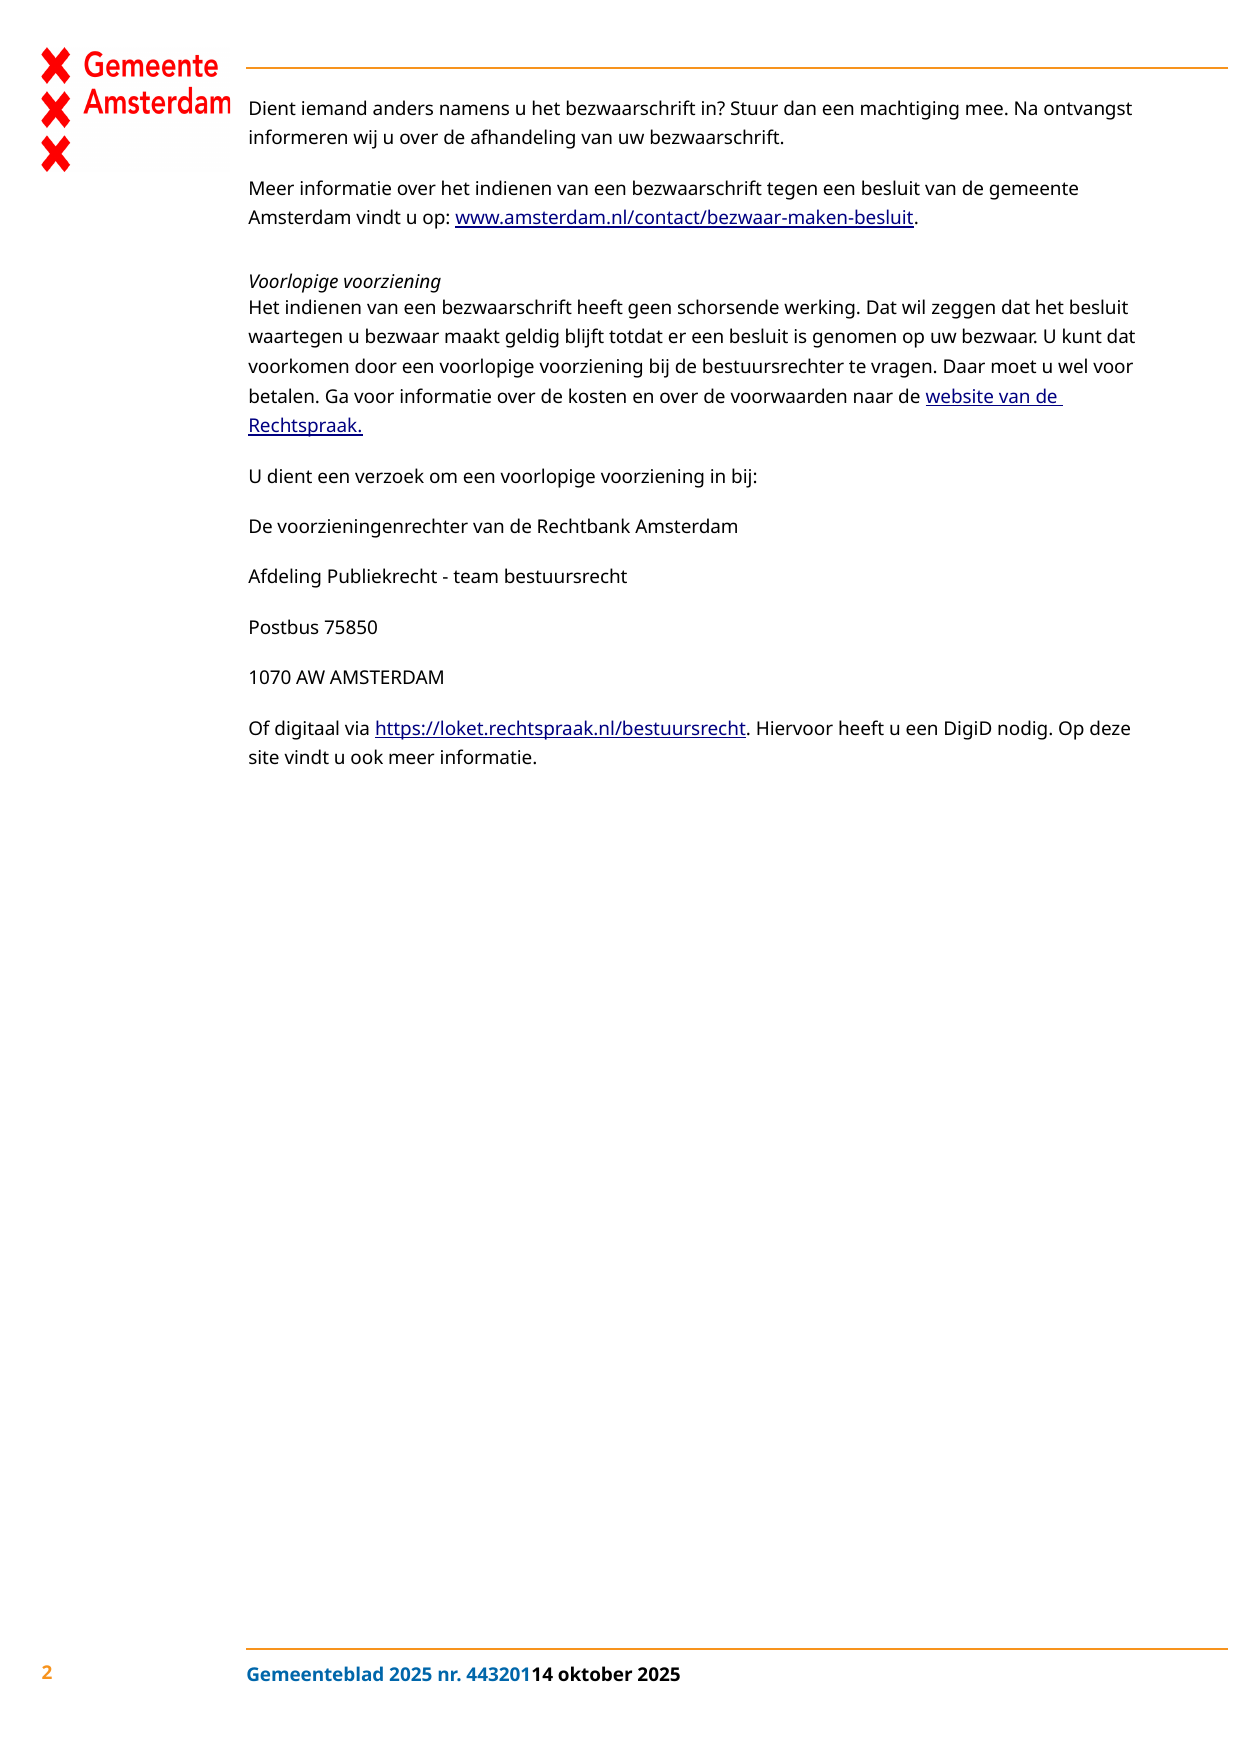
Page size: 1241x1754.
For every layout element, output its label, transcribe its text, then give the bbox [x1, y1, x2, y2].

text U dient een verzoek om een voorlopige voorziening in bij: [248, 463, 1152, 488]
text Afdeling Publiekrecht - team bestuursrecht [248, 564, 1152, 589]
text Of digitaal via https://loket.rechtspraak.nl/bestuursrecht. Hiervoor heeft u een DigiD nodig. Op deze site vindt u ook meer informatie. [248, 715, 1152, 770]
text Voorlopige voorziening [248, 268, 1152, 294]
picture [41, 47, 231, 172]
text De voorzieningenrechter van de Rechtbank Amsterdam [248, 513, 1152, 539]
text Postbus 75850 [248, 614, 1152, 640]
text Het indienen van een bezwaarschrift heeft geen schorsende werking. Dat wil zeggen dat het besluit waartegen u bezwaar maakt geldig blijft totdat er een besluit is genomen op uw bezwaar. U kunt dat voorkomen door een voorlopige voorziening bij de bestuursrechter te vragen. Daar moet u wel voor betalen. Ga voor informatie over de kosten en over de voorwaarden naar de website van de Rechtspraak. [248, 294, 1152, 438]
text 1070 AW AMSTERDAM [248, 664, 1152, 690]
text Meer informatie over het indienen van een bezwaarschrift tegen een besluit van de gemeente Amsterdam vindt u op: www.amsterdam.nl/contact/bezwaar-maken-besluit. [248, 175, 1152, 230]
text Dient iemand anders namens u het bezwaarschrift in? Stuur dan een machtiging mee. Na ontvangst informeren wij u over de afhandeling van uw bezwaarschrift. [248, 95, 1152, 150]
